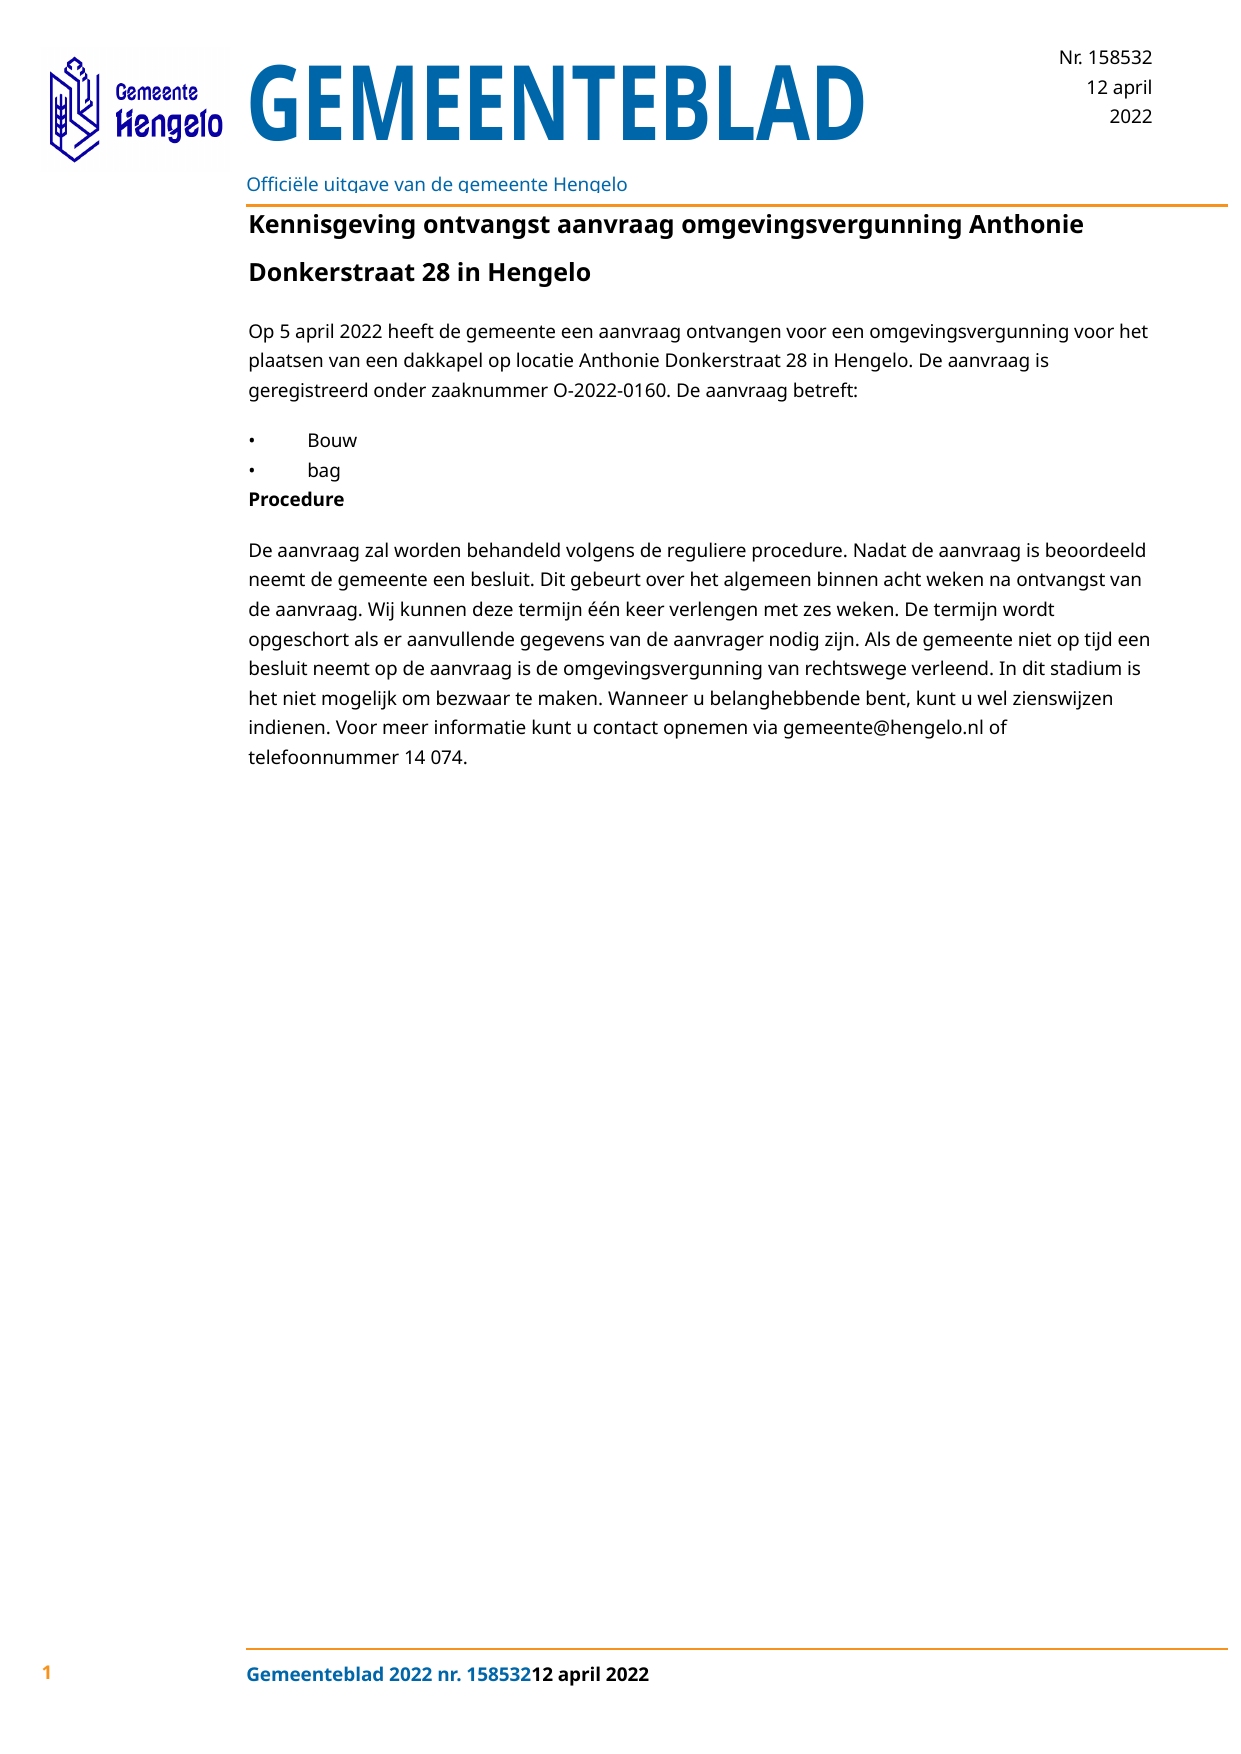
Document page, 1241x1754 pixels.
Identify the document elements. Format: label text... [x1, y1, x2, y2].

list bag [248, 457, 1152, 483]
list Bouw [248, 427, 1152, 453]
text Kennisgeving ontvangst aanvraag omgevingsvergunning Anthonie Donkerstraat 28 in Hengelo [248, 207, 1152, 288]
text De aanvraag zal worden behandeld volgens de reguliere procedure. Nadat de aanvraag is beoordeeld neemt de gemeente een besluit. Dit gebeurt over het algemeen binnen acht weken na ontvangst van de aanvraag. Wij kunnen deze termijn één keer verlengen met zes weken. De termijn wordt opgeschort als er aanvullende gegevens van de aanvrager nodig zijn. Als de gemeente niet op tijd een besluit neemt op de aanvraag is de omgevingsvergunning van rechtswege verleend. In dit stadium is het niet mogelijk om bezwaar te maken. Wanneer u belanghebbende bent, kunt u wel zienswijzen indienen. Voor meer informatie kunt u contact opnemen via gemeente@hengelo.nl of telefoonnummer 14 074. [248, 537, 1152, 770]
picture [41, 47, 231, 172]
text Op 5 april 2022 heeft de gemeente een aanvraag ontvangen voor een omgevingsvergunning voor het plaatsen van een dakkapel op locatie Anthonie Donkerstraat 28 in Hengelo. De aanvraag is geregistreerd onder zaaknummer O-2022-0160. De aanvraag betreft: [248, 318, 1152, 403]
text Procedure [248, 487, 1152, 512]
